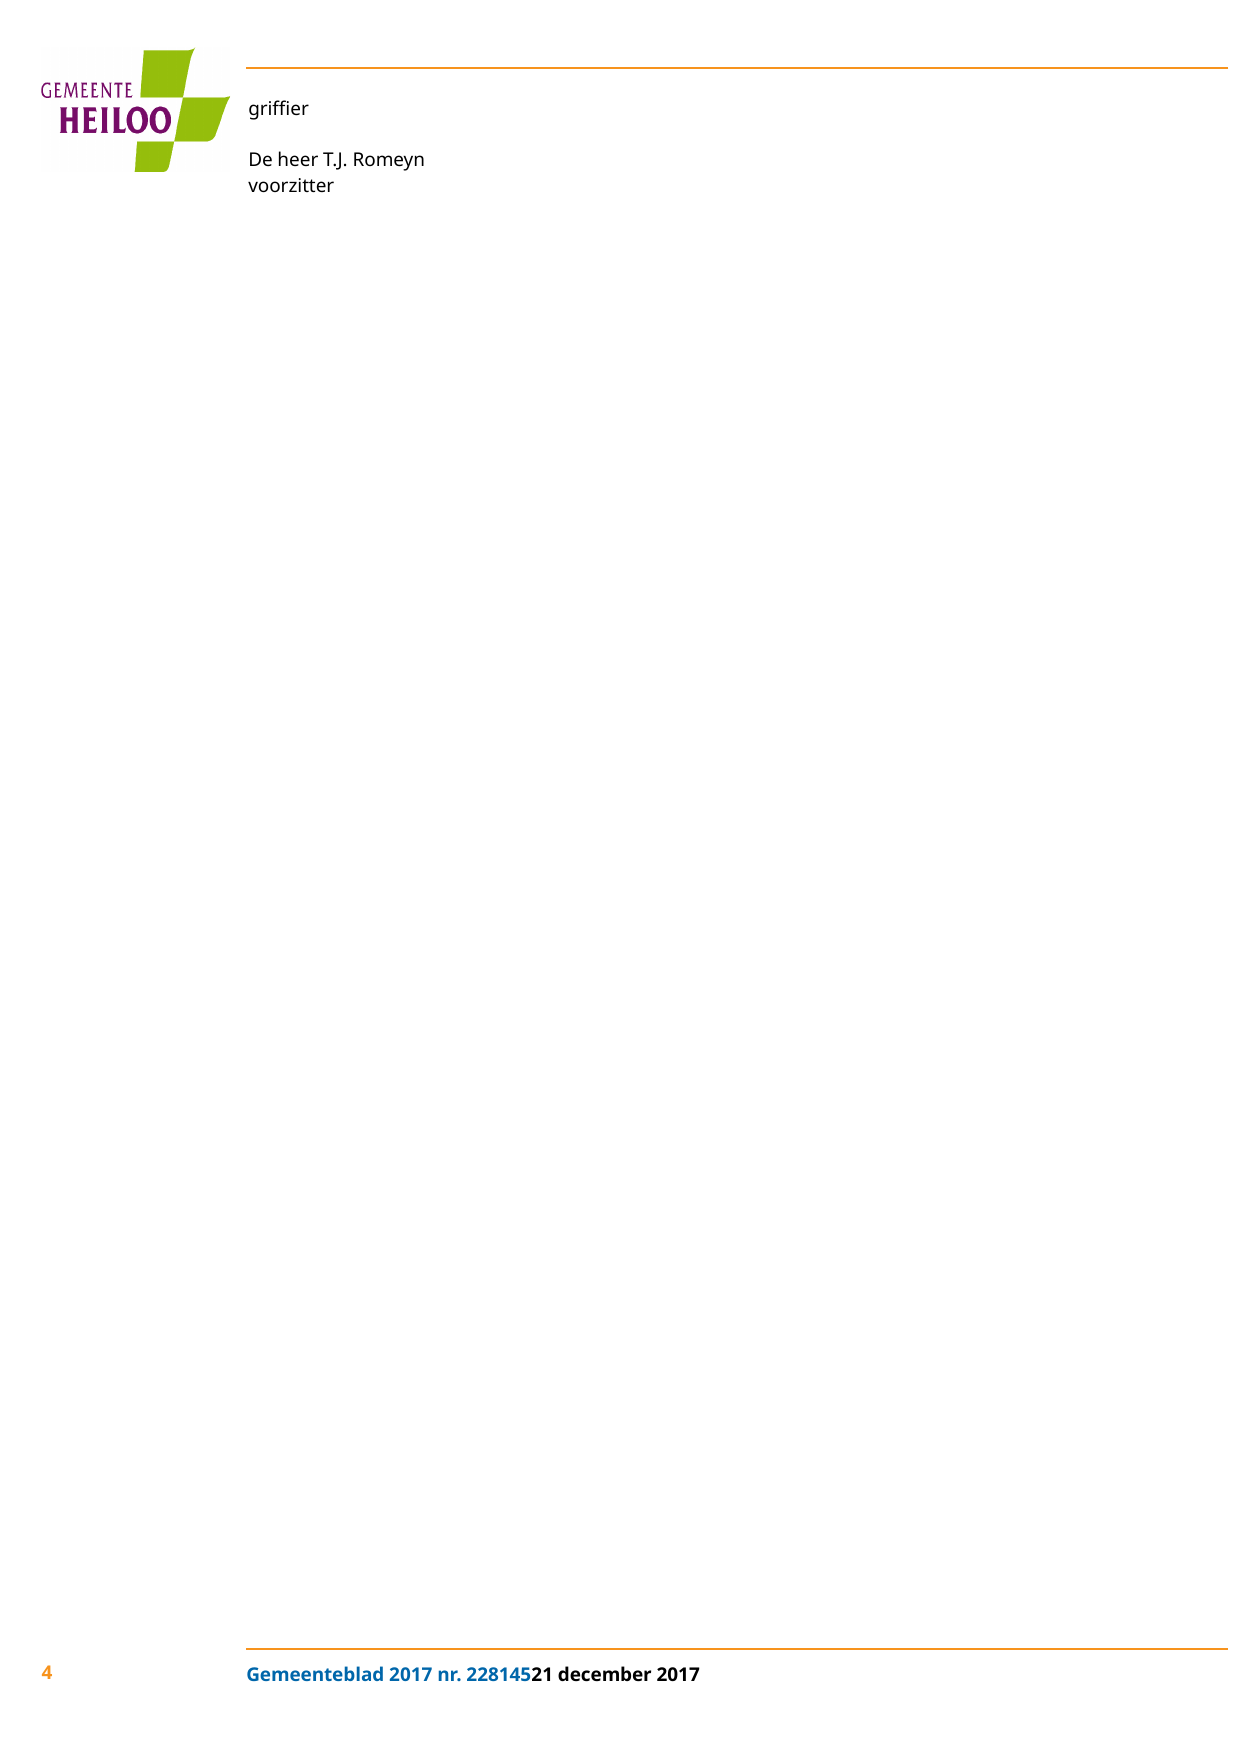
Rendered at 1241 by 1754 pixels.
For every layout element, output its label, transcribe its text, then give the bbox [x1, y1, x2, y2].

text voorzitter [248, 172, 1152, 198]
picture [41, 47, 231, 172]
text griffier [248, 95, 1152, 121]
text De heer T.J. Romeyn [248, 146, 1152, 172]
